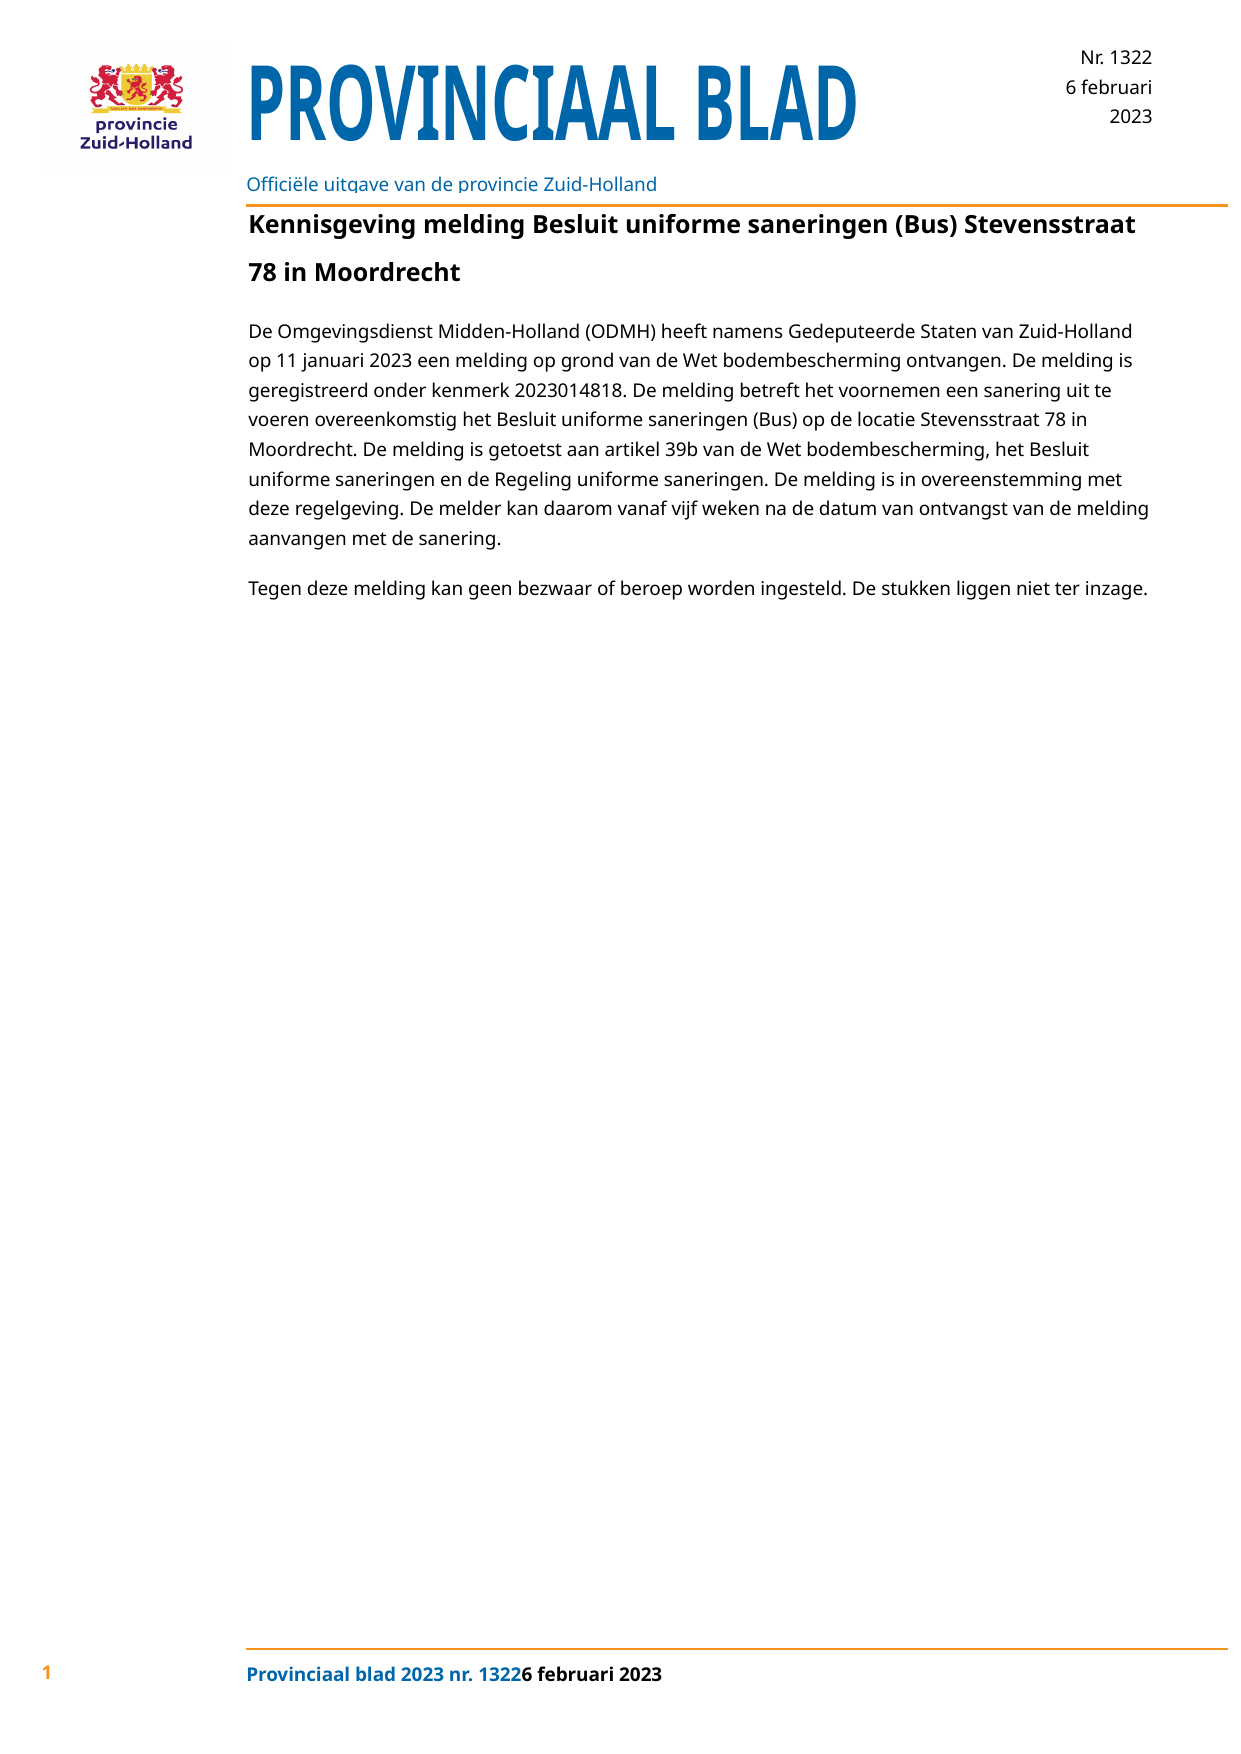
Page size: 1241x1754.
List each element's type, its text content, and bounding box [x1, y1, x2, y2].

text Kennisgeving melding Besluit uniforme saneringen (Bus) Stevensstraat 78 in Moordrecht [248, 207, 1152, 288]
text Tegen deze melding kan geen bezwaar of beroep worden ingesteld. De stukken liggen niet ter inzage. [248, 575, 1152, 601]
picture [41, 47, 231, 172]
text De Omgevingsdienst Midden-Holland (ODMH) heeft namens Gedeputeerde Staten van Zuid-Holland op 11 januari 2023 een melding op grond van de Wet bodembescherming ontvangen. De melding is geregistreerd onder kenmerk 2023014818. De melding betreft het voornemen een sanering uit te voeren overeenkomstig het Besluit uniforme saneringen (Bus) op de locatie Stevensstraat 78 in Moordrecht. De melding is getoetst aan artikel 39b van de Wet bodembescherming, het Besluit uniforme saneringen en de Regeling uniforme saneringen. De melding is in overeenstemming met deze regelgeving. De melder kan daarom vanaf vijf weken na de datum van ontvangst van de melding aanvangen met de sanering. [248, 318, 1152, 551]
